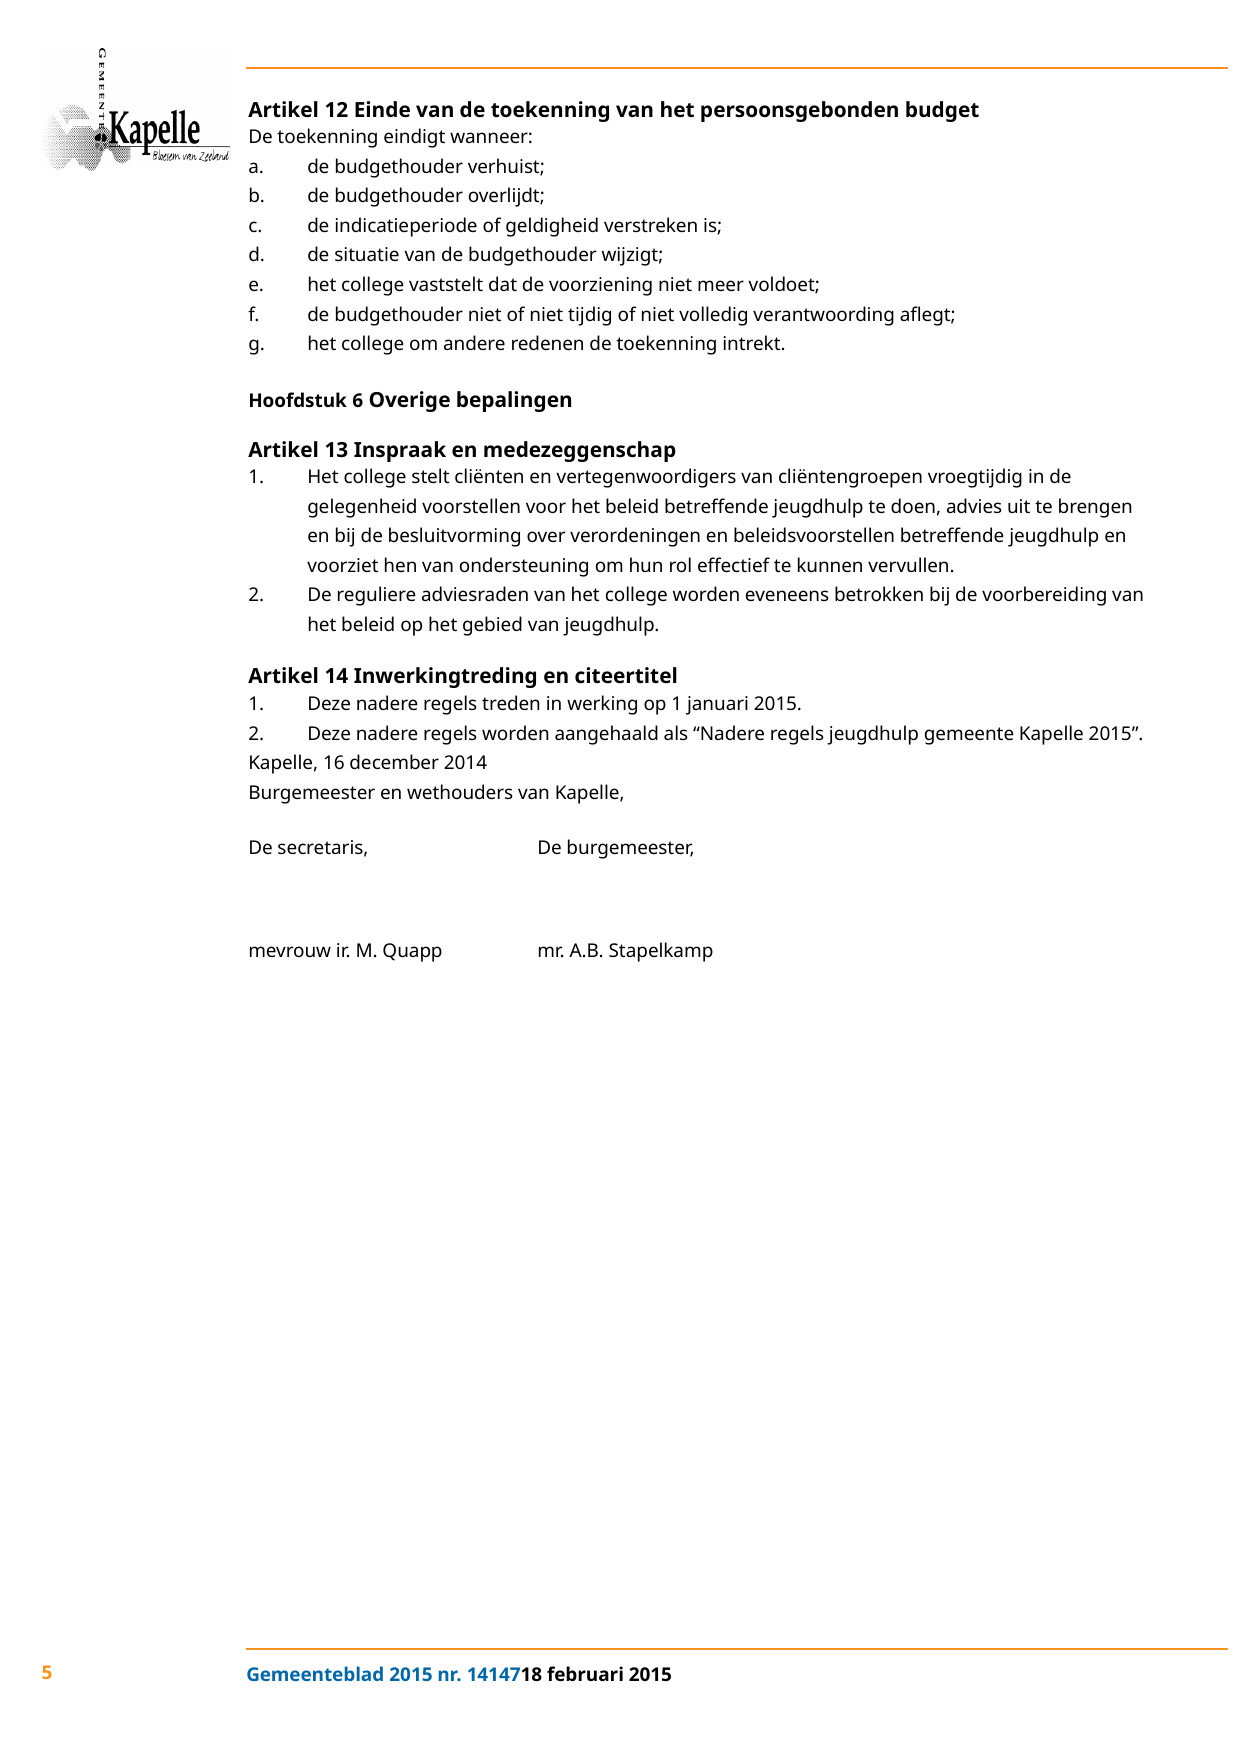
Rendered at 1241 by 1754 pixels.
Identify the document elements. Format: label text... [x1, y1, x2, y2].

list de indicatieperiode of geldigheid verstreken is; [248, 212, 1152, 238]
list de situatie van de budgethouder wijzigt; [248, 242, 1152, 267]
list De reguliere adviesraden van het college worden eveneens betrokken bij de voorbereiding van het beleid op het gebied van jeugdhulp. [248, 582, 1152, 637]
text Hoofdstuk 6 Overige bepalingen [248, 386, 1152, 414]
list Deze nadere regels treden in werking op 1 januari 2015. [248, 690, 1152, 716]
list de budgethouder verhuist; [248, 153, 1152, 178]
table_cell [248, 886, 537, 911]
table_cell [537, 911, 1152, 937]
text Artikel 13 Inspraak en medezeggenschap [248, 435, 1152, 463]
text Kapelle, 16 december 2014 [248, 749, 1152, 775]
text De toekenning eindigt wanneer: [248, 123, 1152, 149]
list Het college stelt cliënten en vertegenwoordigers van cliëntengroepen vroegtijdig in de gelegenheid voorstellen voor het beleid betreffende jeugdhulp te doen, advies uit te brengen en bij de besluitvorming over verordeningen en beleidsvoorstellen betreffende jeugdhulp en voorziet hen van ondersteuning om hun rol effectief te kunnen vervullen. [248, 463, 1152, 578]
table_cell mevrouw ir. M. Quapp [248, 937, 537, 963]
table_cell [537, 886, 1152, 911]
table_cell [537, 860, 1152, 886]
text Artikel 14 Inwerkingtreding en citeertitel [248, 662, 1152, 690]
list Deze nadere regels worden aangehaald als “Nadere regels jeugdhulp gemeente Kapelle 2015”. [248, 720, 1152, 745]
list de budgethouder overlijdt; [248, 182, 1152, 208]
list het college vaststelt dat de voorziening niet meer voldoet; [248, 271, 1152, 297]
text Burgemeester en wethouders van Kapelle, [248, 779, 1152, 804]
table_header De secretaris, [248, 834, 537, 860]
table_cell [248, 911, 537, 937]
text Artikel 12 Einde van de toekenning van het persoonsgebonden budget [248, 95, 1152, 123]
table_cell [248, 860, 537, 886]
table_header De burgemeester, [537, 834, 1152, 860]
table_cell mr. A.B. Stapelkamp [537, 937, 1152, 963]
list het college om andere redenen de toekenning intrekt. [248, 330, 1152, 356]
list de budgethouder niet of niet tijdig of niet volledig verantwoording aflegt; [248, 301, 1152, 326]
picture [41, 47, 231, 172]
